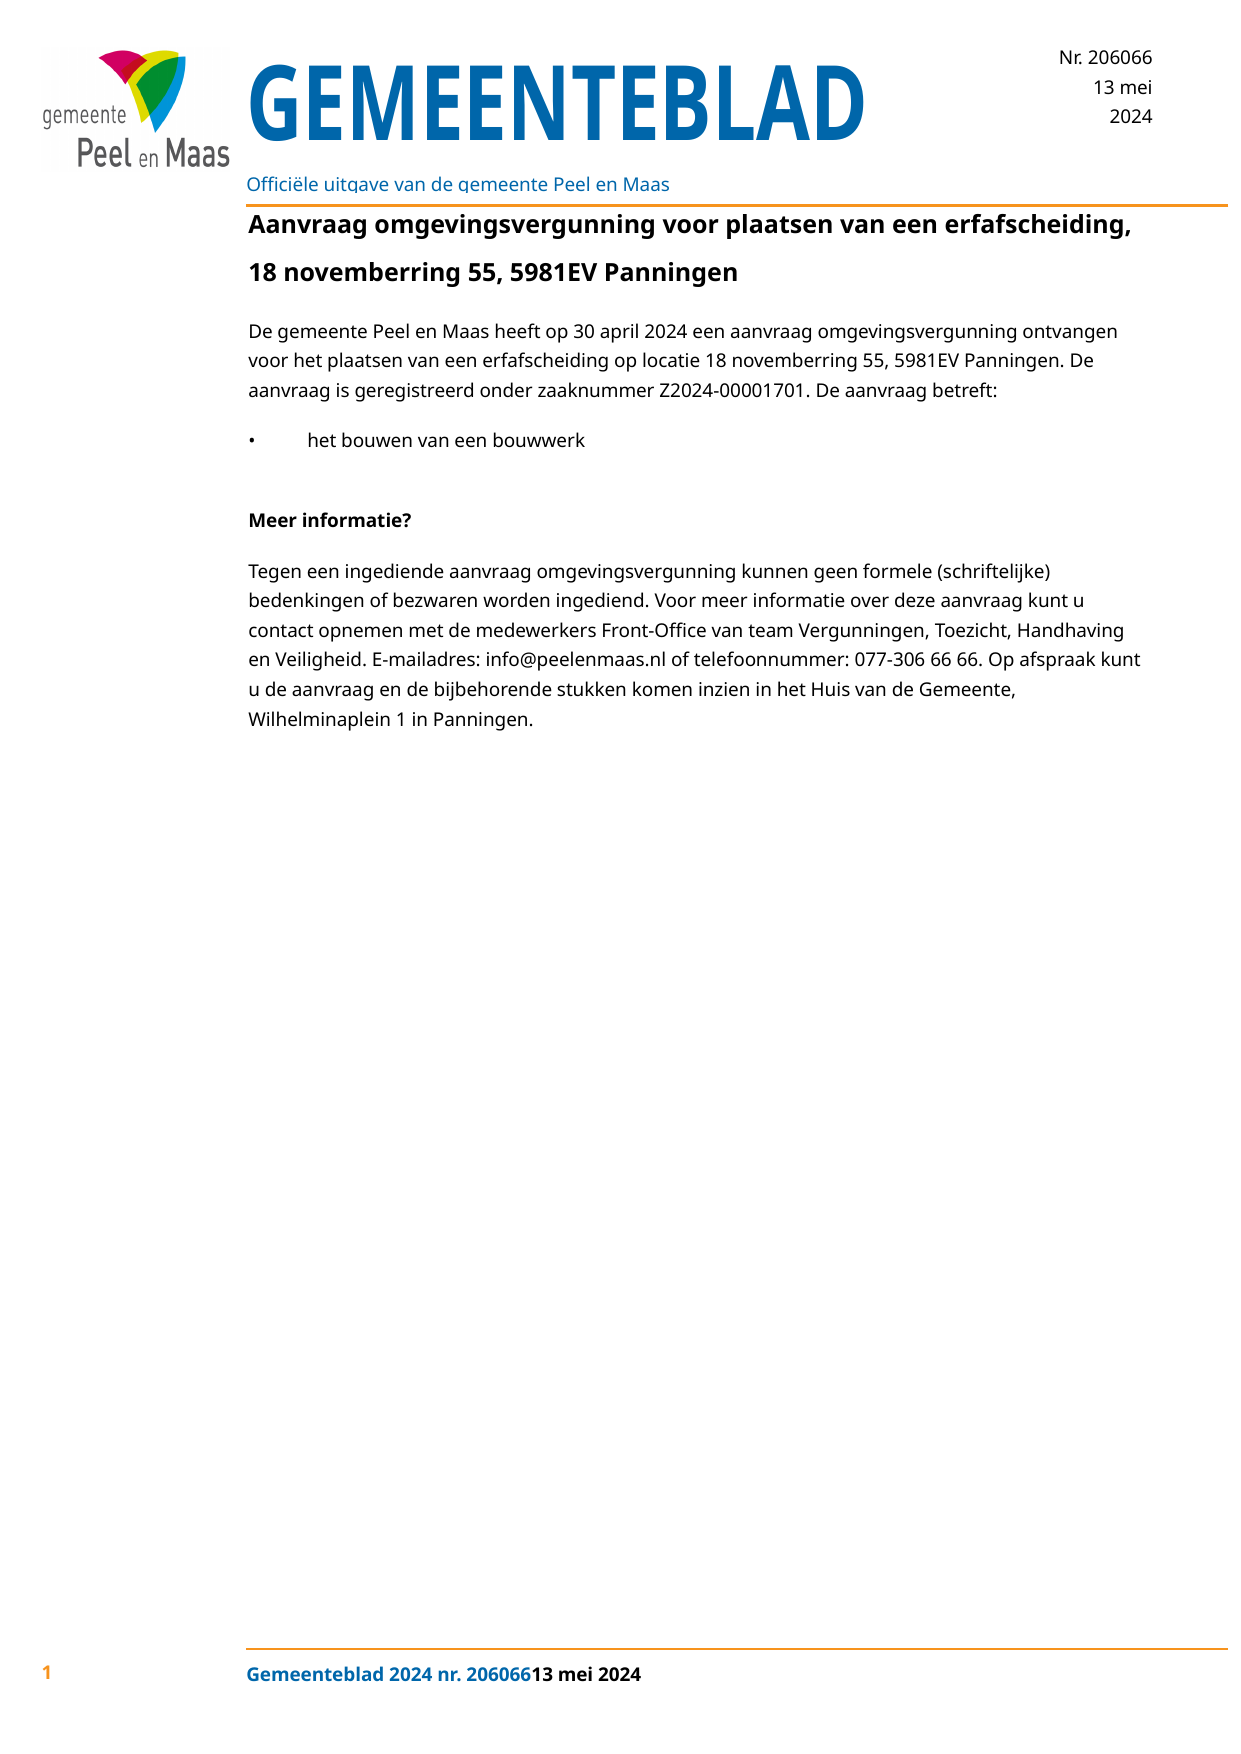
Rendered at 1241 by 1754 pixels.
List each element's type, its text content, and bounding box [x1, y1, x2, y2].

text De gemeente Peel en Maas heeft op 30 april 2024 een aanvraag omgevingsvergunning ontvangen voor het plaatsen van een erfafscheiding op locatie 18 novemberring 55, 5981EV Panningen. De aanvraag is geregistreerd onder zaaknummer Z2024-00001701. De aanvraag betreft: [248, 318, 1152, 403]
text Tegen een ingediende aanvraag omgevingsvergunning kunnen geen formele (schriftelijke) bedenkingen of bezwaren worden ingediend. Voor meer informatie over deze aanvraag kunt u contact opnemen met de medewerkers Front-Office van team Vergunningen, Toezicht, Handhaving en Veiligheid. E-mailadres: info@peelenmaas.nl of telefoonnummer: 077-306 66 66. Op afspraak kunt u de aanvraag en de bijbehorende stukken komen inzien in het Huis van de Gemeente, Wilhelminaplein 1 in Panningen. [248, 558, 1152, 732]
text Meer informatie? [248, 507, 1152, 533]
text Aanvraag omgevingsvergunning voor plaatsen van een erfafscheiding, 18 novemberring 55, 5981EV Panningen [248, 207, 1152, 288]
picture [41, 47, 231, 172]
list het bouwen van een bouwwerk [248, 427, 1152, 453]
